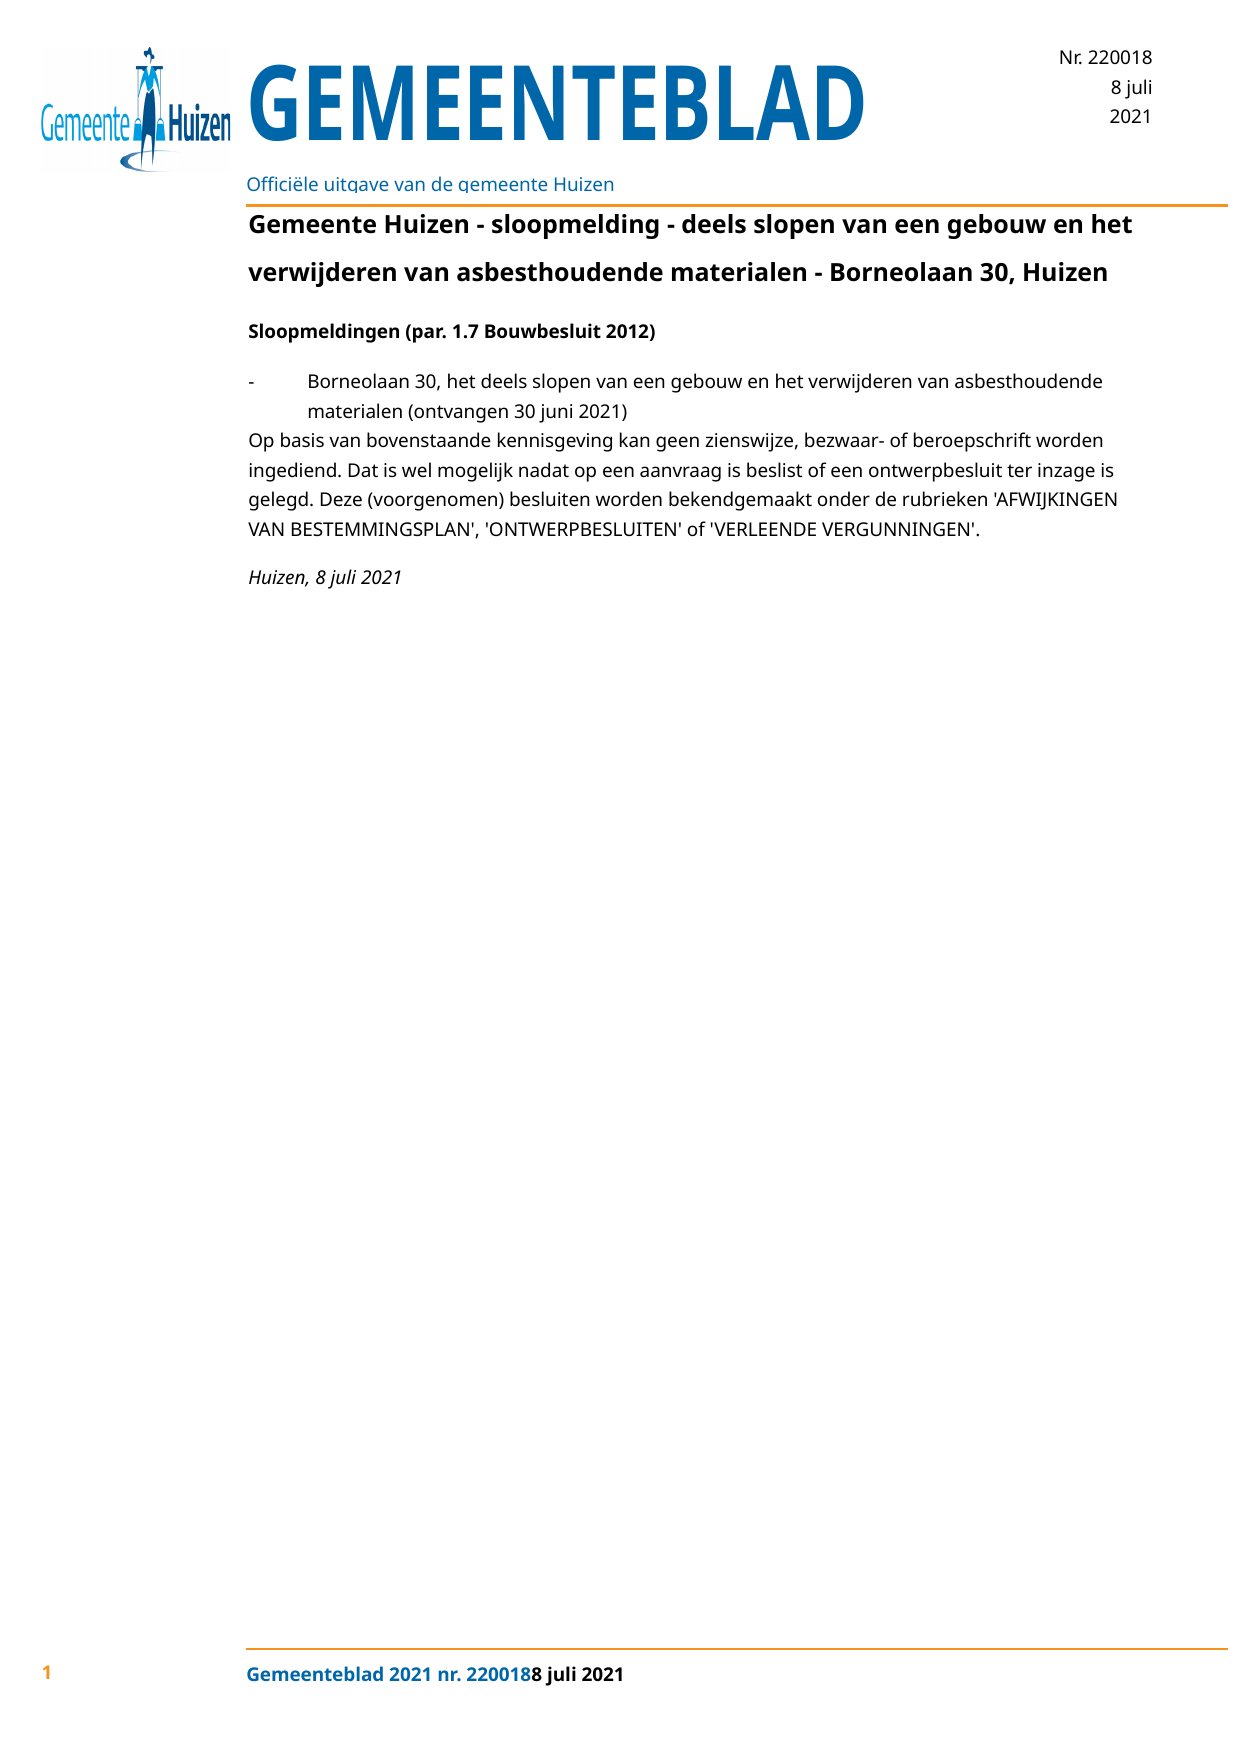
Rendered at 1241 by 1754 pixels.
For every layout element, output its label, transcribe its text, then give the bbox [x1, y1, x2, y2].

list Borneolaan 30, het deels slopen van een gebouw en het verwijderen van asbesthoudende materialen (ontvangen 30 juni 2021) [248, 368, 1152, 424]
text Huizen, 8 juli 2021 [248, 564, 1152, 590]
text Gemeente Huizen - sloopmelding - deels slopen van een gebouw en het verwijderen van asbesthoudende materialen - Borneolaan 30, Huizen [248, 207, 1152, 288]
picture [41, 47, 231, 172]
text Sloopmeldingen (par. 1.7 Bouwbesluit 2012) [248, 318, 1152, 344]
text Op basis van bovenstaande kennisgeving kan geen zienswijze, bezwaar- of beroepschrift worden ingediend. Dat is wel mogelijk nadat op een aanvraag is beslist of een ontwerpbesluit ter inzage is gelegd. Deze (voorgenomen) besluiten worden bekendgemaakt onder de rubrieken 'AFWIJKINGEN VAN BESTEMMINGSPLAN', 'ONTWERPBESLUITEN' of 'VERLEENDE VERGUNNINGEN'. [248, 427, 1152, 542]
